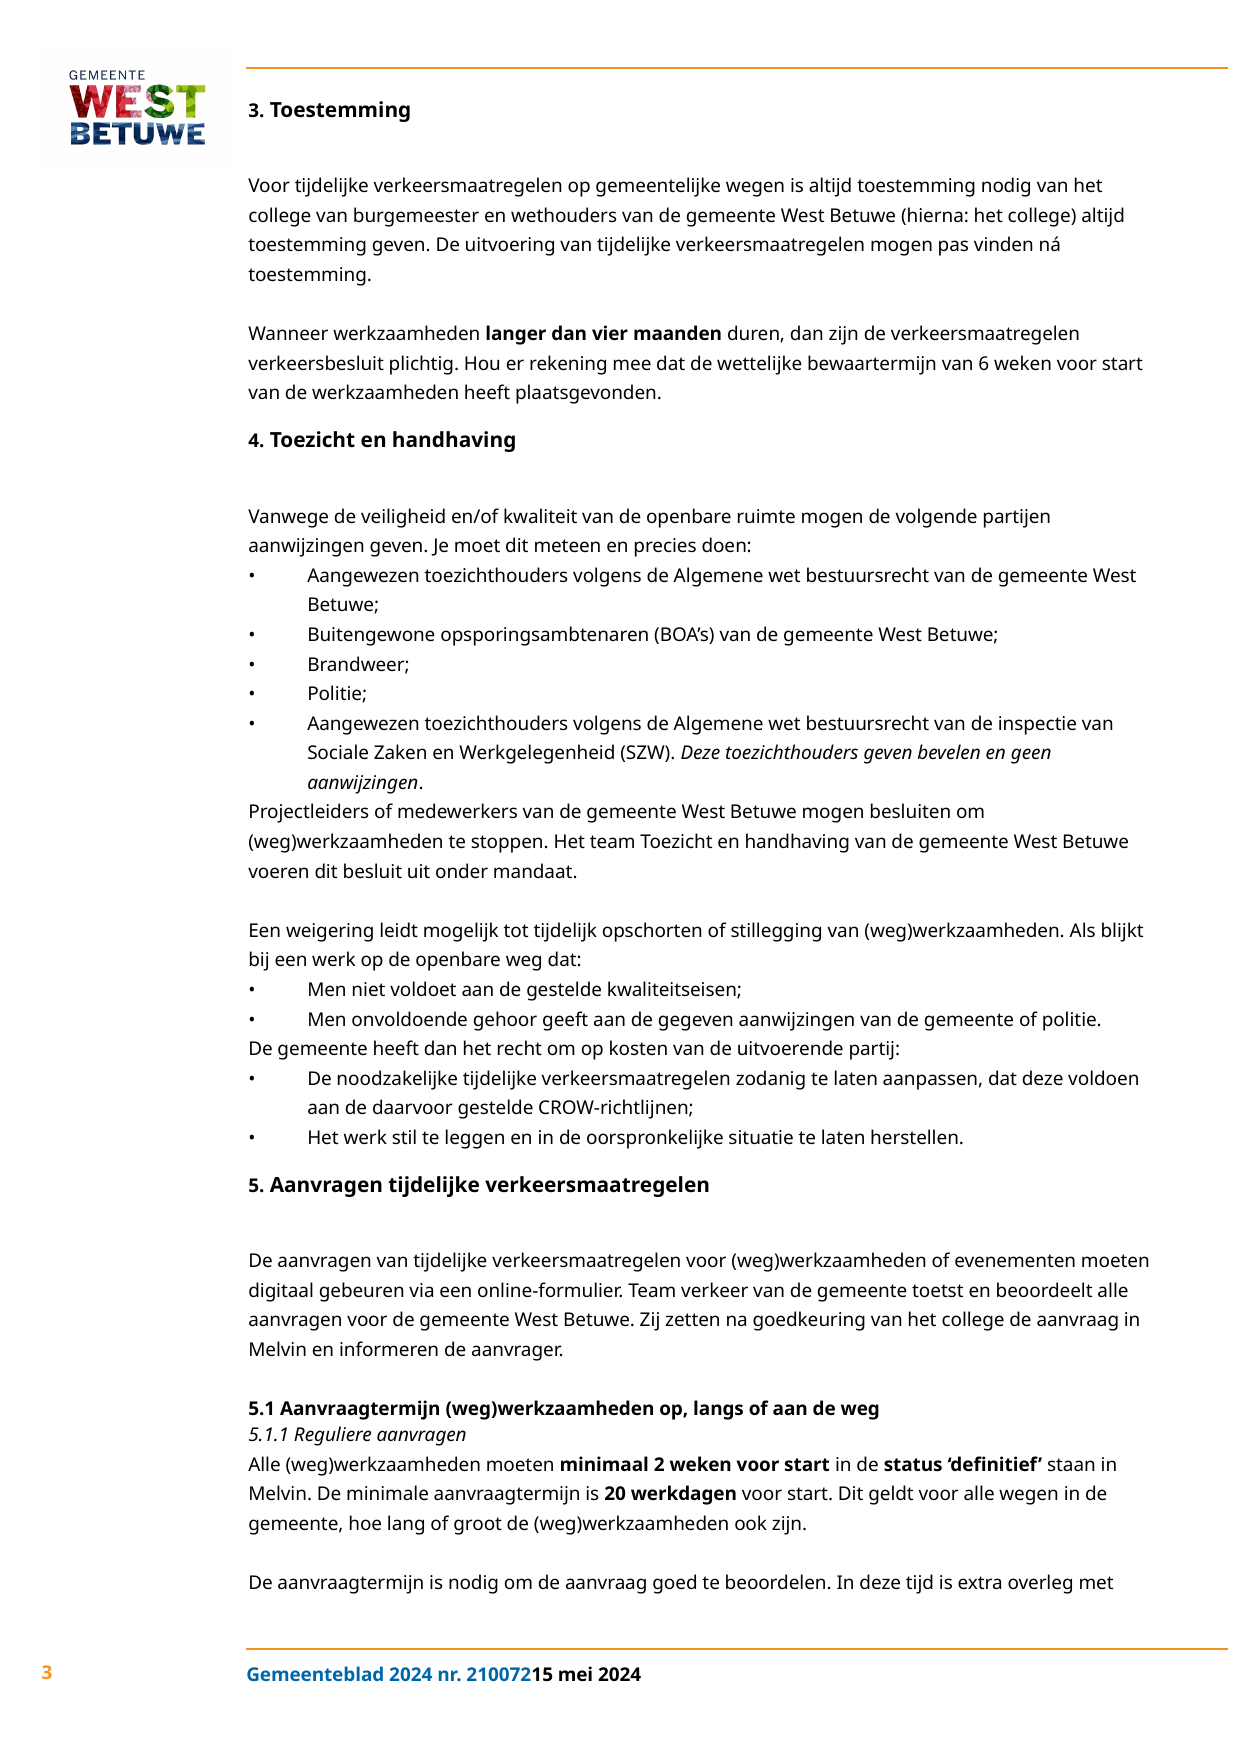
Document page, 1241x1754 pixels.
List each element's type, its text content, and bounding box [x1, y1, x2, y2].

list Aangewezen toezichthouders volgens de Algemene wet bestuursrecht van de inspectie van Sociale Zaken en Werkgelegenheid (SZW). Deze toezichthouders geven bevelen en geen aanwijzingen. [248, 710, 1152, 795]
list Brandweer; [248, 651, 1152, 677]
list De noodzakelijke tijdelijke verkeersmaatregelen zodanig te laten aanpassen, dat deze voldoen aan de daarvoor gestelde CROW-richtlijnen; [248, 1065, 1152, 1120]
list Buitengewone opsporingsambtenaren (BOA’s) van de gemeente West Betuwe; [248, 621, 1152, 647]
text 5. Aanvragen tijdelijke verkeersmaatregelen [248, 1170, 1152, 1198]
text De aanvragen van tijdelijke verkeersmaatregelen voor (weg)werkzaamheden of evenementen moeten digitaal gebeuren via een online-formulier. Team verkeer van de gemeente toetst en beoordeelt alle aanvragen voor de gemeente West Betuwe. Zij zetten na goedkeuring van het college de aanvraag in Melvin en informeren de aanvrager. [248, 1247, 1152, 1362]
text Voor tijdelijke verkeersmaatregelen op gemeentelijke wegen is altijd toestemming nodig van het college van burgemeester en wethouders van de gemeente West Betuwe (hierna: het college) altijd toestemming geven. De uitvoering van tijdelijke verkeersmaatregelen mogen pas vinden ná toestemming. [248, 172, 1152, 287]
text Een weigering leidt mogelijk tot tijdelijk opschorten of stillegging van (weg)werkzaamheden. Als blijkt bij een werk op de openbare weg dat: [248, 917, 1152, 972]
text 5.1 Aanvraagtermijn (weg)werkzaamheden op, langs of aan de weg [248, 1395, 1152, 1421]
text Projectleiders of medewerkers van de gemeente West Betuwe mogen besluiten om (weg)werkzaamheden te stoppen. Het team Toezicht en handhaving van de gemeente West Betuwe voeren dit besluit uit onder mandaat. [248, 799, 1152, 884]
list Aangewezen toezichthouders volgens de Algemene wet bestuursrecht van de gemeente West Betuwe; [248, 562, 1152, 617]
text Vanwege de veiligheid en/of kwaliteit van de openbare ruimte mogen de volgende partijen aanwijzingen geven. Je moet dit meteen en precies doen: [248, 503, 1152, 558]
text 3. Toestemming [248, 95, 1152, 123]
text 5.1.1 Reguliere aanvragen [248, 1421, 1152, 1447]
text De gemeente heeft dan het recht om op kosten van de uitvoerende partij: [248, 1035, 1152, 1061]
list Men niet voldoet aan de gestelde kwaliteitseisen; [248, 976, 1152, 1002]
text Alle (weg)werkzaamheden moeten minimaal 2 weken voor start in de status ‘definitief’ staan in Melvin. De minimale aanvraagtermijn is 20 werkdagen voor start. Dit geldt voor alle wegen in de gemeente, hoe lang of groot de (weg)werkzaamheden ook zijn. [248, 1451, 1152, 1536]
list Politie; [248, 680, 1152, 706]
list Het werk stil te leggen en in de oorspronkelijke situatie te laten herstellen. [248, 1124, 1152, 1150]
text 4. Toezicht en handhaving [248, 425, 1152, 454]
list Men onvoldoende gehoor geeft aan de gegeven aanwijzingen van de gemeente of politie. [248, 1006, 1152, 1032]
picture [41, 47, 231, 172]
text De aanvraagtermijn is nodig om de aanvraag goed te beoordelen. In deze tijd is extra overleg met [248, 1569, 1152, 1595]
text Wanneer werkzaamheden langer dan vier maanden duren, dan zijn de verkeersmaatregelen verkeersbesluit plichtig. Hou er rekening mee dat de wettelijke bewaartermijn van 6 weken voor start van de werkzaamheden heeft plaatsgevonden. [248, 320, 1152, 405]
